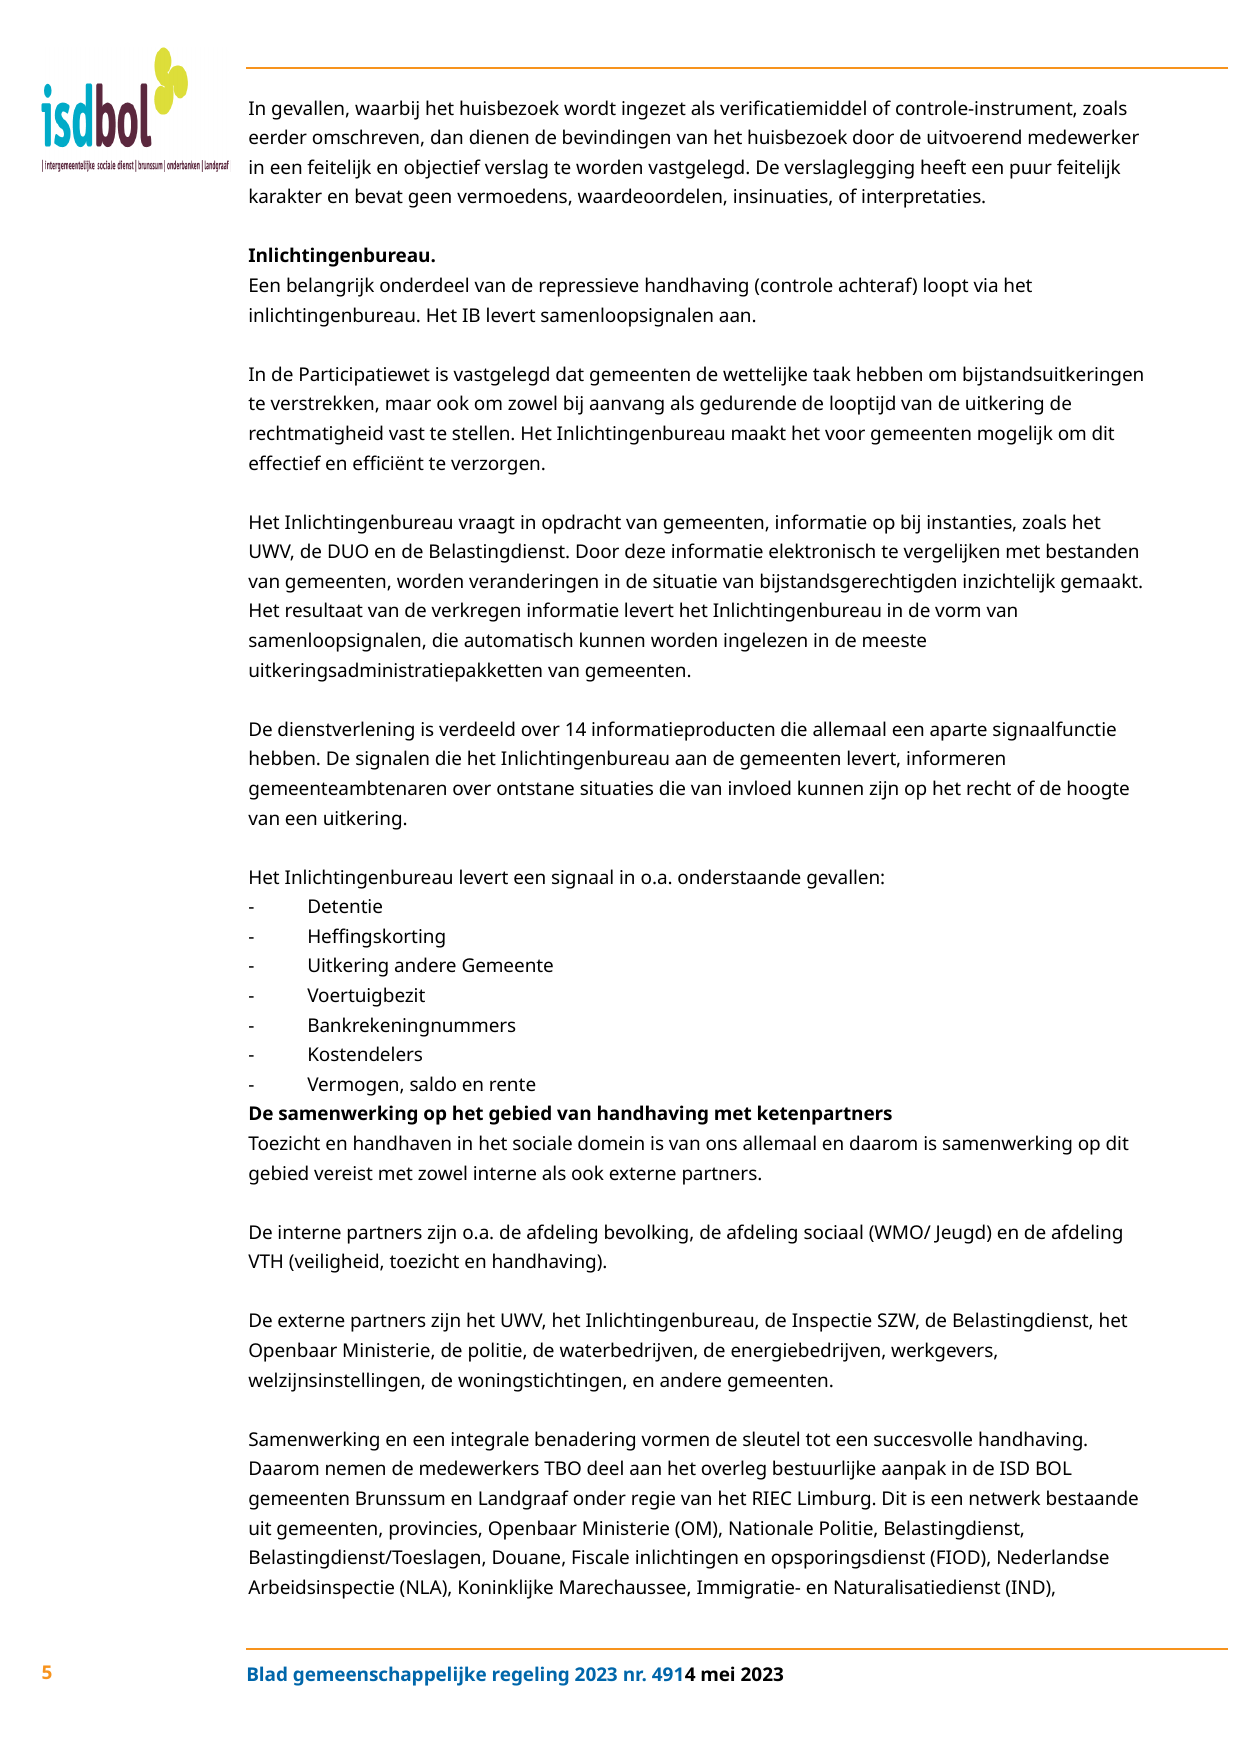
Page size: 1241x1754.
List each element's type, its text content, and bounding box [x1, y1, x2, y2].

text Samenwerking en een integrale benadering vormen de sleutel tot een succesvolle handhaving. Daarom nemen de medewerkers TBO deel aan het overleg bestuurlijke aanpak in de ISD BOL gemeenten Brunssum en Landgraaf onder regie van het RIEC Limburg. Dit is een netwerk bestaande uit gemeenten, provincies, Openbaar Ministerie (OM), Nationale Politie, Belastingdienst, Belastingdienst/Toeslagen, Douane, Fiscale inlichtingen en opsporingsdienst (FIOD), Nederlandse Arbeidsinspectie (NLA), Koninklijke Marechaussee, Immigratie- en Naturalisatiedienst (IND), [248, 1426, 1152, 1600]
text In de Participatiewet is vastgelegd dat gemeenten de wettelijke taak hebben om bijstandsuitkeringen te verstrekken, maar ook om zowel bij aanvang als gedurende de looptijd van de uitkering de rechtmatigheid vast te stellen. Het Inlichtingenbureau maakt het voor gemeenten mogelijk om dit effectief en efficiënt te verzorgen. [248, 361, 1152, 476]
text Toezicht en handhaven in het sociale domein is van ons allemaal en daarom is samenwerking op dit gebied vereist met zowel interne als ook externe partners. [248, 1130, 1152, 1186]
text Inlichtingenbureau. [248, 243, 1152, 268]
list Detentie [248, 893, 1152, 919]
list Heffingskorting [248, 923, 1152, 949]
text Een belangrijk onderdeel van de repressieve handhaving (controle achteraf) loopt via het inlichtingenbureau. Het IB levert samenloopsignalen aan. [248, 272, 1152, 328]
text De interne partners zijn o.a. de afdeling bevolking, de afdeling sociaal (WMO/ Jeugd) en de afdeling VTH (veiligheid, toezicht en handhaving). [248, 1219, 1152, 1274]
list Uitkering andere Gemeente [248, 953, 1152, 978]
list Bankrekeningnummers [248, 1012, 1152, 1038]
text In gevallen, waarbij het huisbezoek wordt ingezet als verificatiemiddel of controle-instrument, zoals eerder omschreven, dan dienen de bevindingen van het huisbezoek door de uitvoerend medewerker in een feitelijk en objectief verslag te worden vastgelegd. De verslaglegging heeft een puur feitelijk karakter en bevat geen vermoedens, waardeoordelen, insinuaties, of interpretaties. [248, 95, 1152, 209]
list Vermogen, saldo en rente [248, 1071, 1152, 1097]
text De samenwerking op het gebied van handhaving met ketenpartners [248, 1101, 1152, 1126]
text De dienstverlening is verdeeld over 14 informatieproducten die allemaal een aparte signaalfunctie hebben. De signalen die het Inlichtingenbureau aan de gemeenten levert, informeren gemeenteambtenaren over ontstane situaties die van invloed kunnen zijn op het recht of de hoogte van een uitkering. [248, 716, 1152, 831]
list Kostendelers [248, 1041, 1152, 1067]
text De externe partners zijn het UWV, het Inlichtingenbureau, de Inspectie SZW, de Belastingdienst, het Openbaar Ministerie, de politie, de waterbedrijven, de energiebedrijven, werkgevers, welzijnsinstellingen, de woningstichtingen, en andere gemeenten. [248, 1308, 1152, 1393]
text Het Inlichtingenbureau levert een signaal in o.a. onderstaande gevallen: [248, 864, 1152, 890]
picture [41, 47, 231, 172]
list Voertuigbezit [248, 982, 1152, 1008]
text Het Inlichtingenbureau vraagt in opdracht van gemeenten, informatie op bij instanties, zoals het UWV, de DUO en de Belastingdienst. Door deze informatie elektronisch te vergelijken met bestanden van gemeenten, worden veranderingen in de situatie van bijstandsgerechtigden inzichtelijk gemaakt. Het resultaat van de verkregen informatie levert het Inlichtingenbureau in de vorm van samenloopsignalen, die automatisch kunnen worden ingelezen in de meeste uitkeringsadministratiepakketten van gemeenten. [248, 509, 1152, 683]
